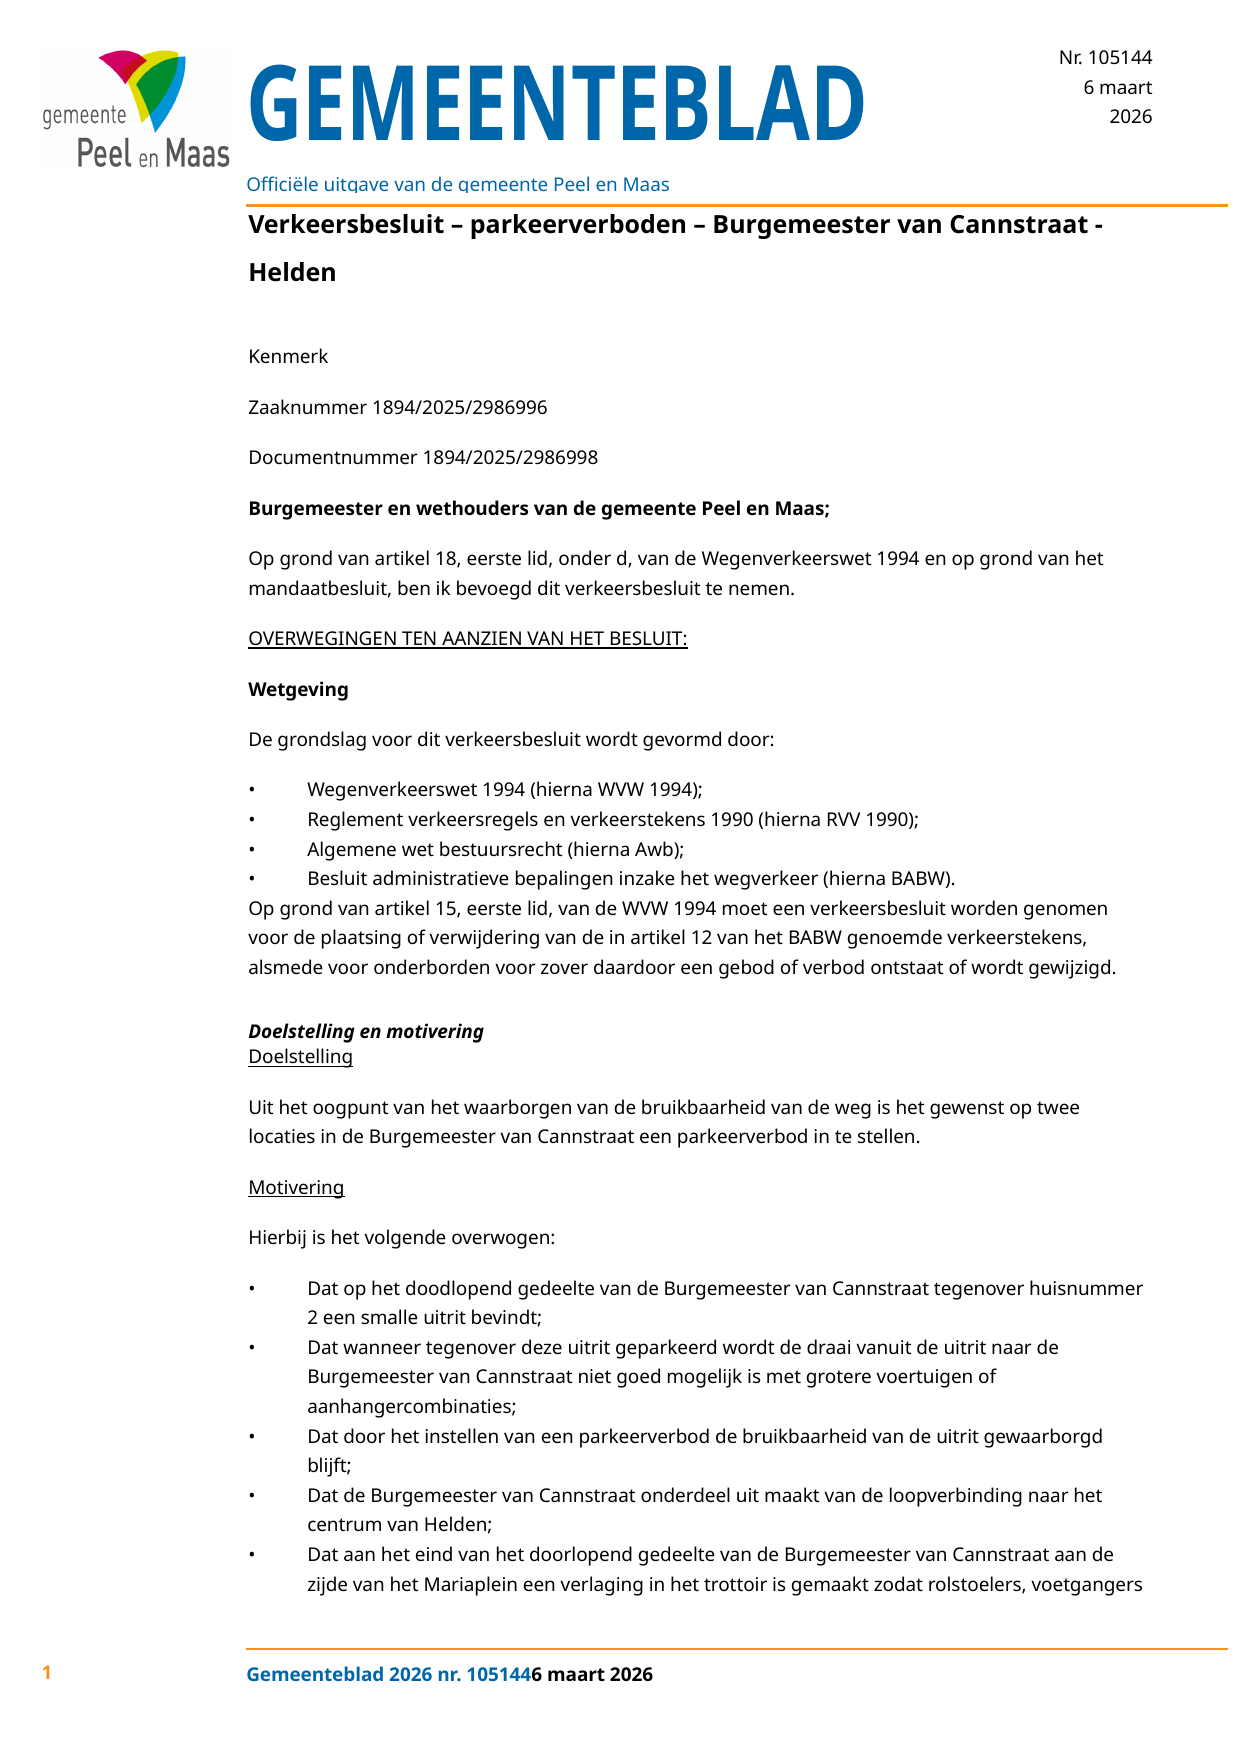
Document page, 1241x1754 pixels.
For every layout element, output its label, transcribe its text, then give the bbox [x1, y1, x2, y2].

text OVERWEGINGEN TEN AANZIEN VAN HET BESLUIT: [248, 625, 1152, 651]
list Wegenverkeerswet 1994 (hierna WVW 1994); [248, 777, 1152, 802]
text Hierbij is het volgende overwogen: [248, 1224, 1152, 1250]
list Algemene wet bestuursrecht (hierna Awb); [248, 836, 1152, 861]
text Motivering [248, 1174, 1152, 1200]
text Doelstelling [248, 1044, 1152, 1069]
list Dat wanneer tegenover deze uitrit geparkeerd wordt de draai vanuit de uitrit naar de Burgemeester van Cannstraat niet goed mogelijk is met grotere voertuigen of aanhangercombinaties; [248, 1334, 1152, 1419]
text Kenmerk [248, 344, 1152, 369]
text Wetgeving [248, 676, 1152, 701]
list Dat de Burgemeester van Cannstraat onderdeel uit maakt van de loopverbinding naar het centrum van Helden; [248, 1482, 1152, 1537]
list Dat op het doodlopend gedeelte van de Burgemeester van Cannstraat tegenover huisnummer 2 een smalle uitrit bevindt; [248, 1275, 1152, 1330]
text Verkeersbesluit – parkeerverboden – Burgemeester van Cannstraat - Helden [248, 207, 1152, 288]
picture [41, 47, 231, 172]
list Dat aan het eind van het doorlopend gedeelte van de Burgemeester van Cannstraat aan de zijde van het Mariaplein een verlaging in het trottoir is gemaakt zodat rolstoelers, voetgangers [248, 1541, 1152, 1597]
text Zaaknummer 1894/2025/2986996 [248, 394, 1152, 420]
text Burgemeester en wethouders van de gemeente Peel en Maas; [248, 495, 1152, 521]
list Besluit administratieve bepalingen inzake het wegverkeer (hierna BABW). [248, 865, 1152, 891]
text Op grond van artikel 15, eerste lid, van de WVW 1994 moet een verkeersbesluit worden genomen voor de plaatsing of verwijdering van de in artikel 12 van het BABW genoemde verkeerstekens, alsmede voor onderborden voor zover daardoor een gebod of verbod ontstaat of wordt gewijzigd. [248, 895, 1152, 980]
list Dat door het instellen van een parkeerverbod de bruikbaarheid van de uitrit gewaarborgd blijft; [248, 1423, 1152, 1478]
text Uit het oogpunt van het waarborgen van de bruikbaarheid van de weg is het gewenst op twee locaties in de Burgemeester van Cannstraat een parkeerverbod in te stellen. [248, 1094, 1152, 1149]
list Reglement verkeersregels en verkeerstekens 1990 (hierna RVV 1990); [248, 806, 1152, 832]
text De grondslag voor dit verkeersbesluit wordt gevormd door: [248, 726, 1152, 752]
text Doelstelling en motivering [248, 1018, 1152, 1044]
text Documentnummer 1894/2025/2986998 [248, 444, 1152, 470]
text Op grond van artikel 18, eerste lid, onder d, van de Wegenverkeerswet 1994 en op grond van het mandaatbesluit, ben ik bevoegd dit verkeersbesluit te nemen. [248, 545, 1152, 601]
